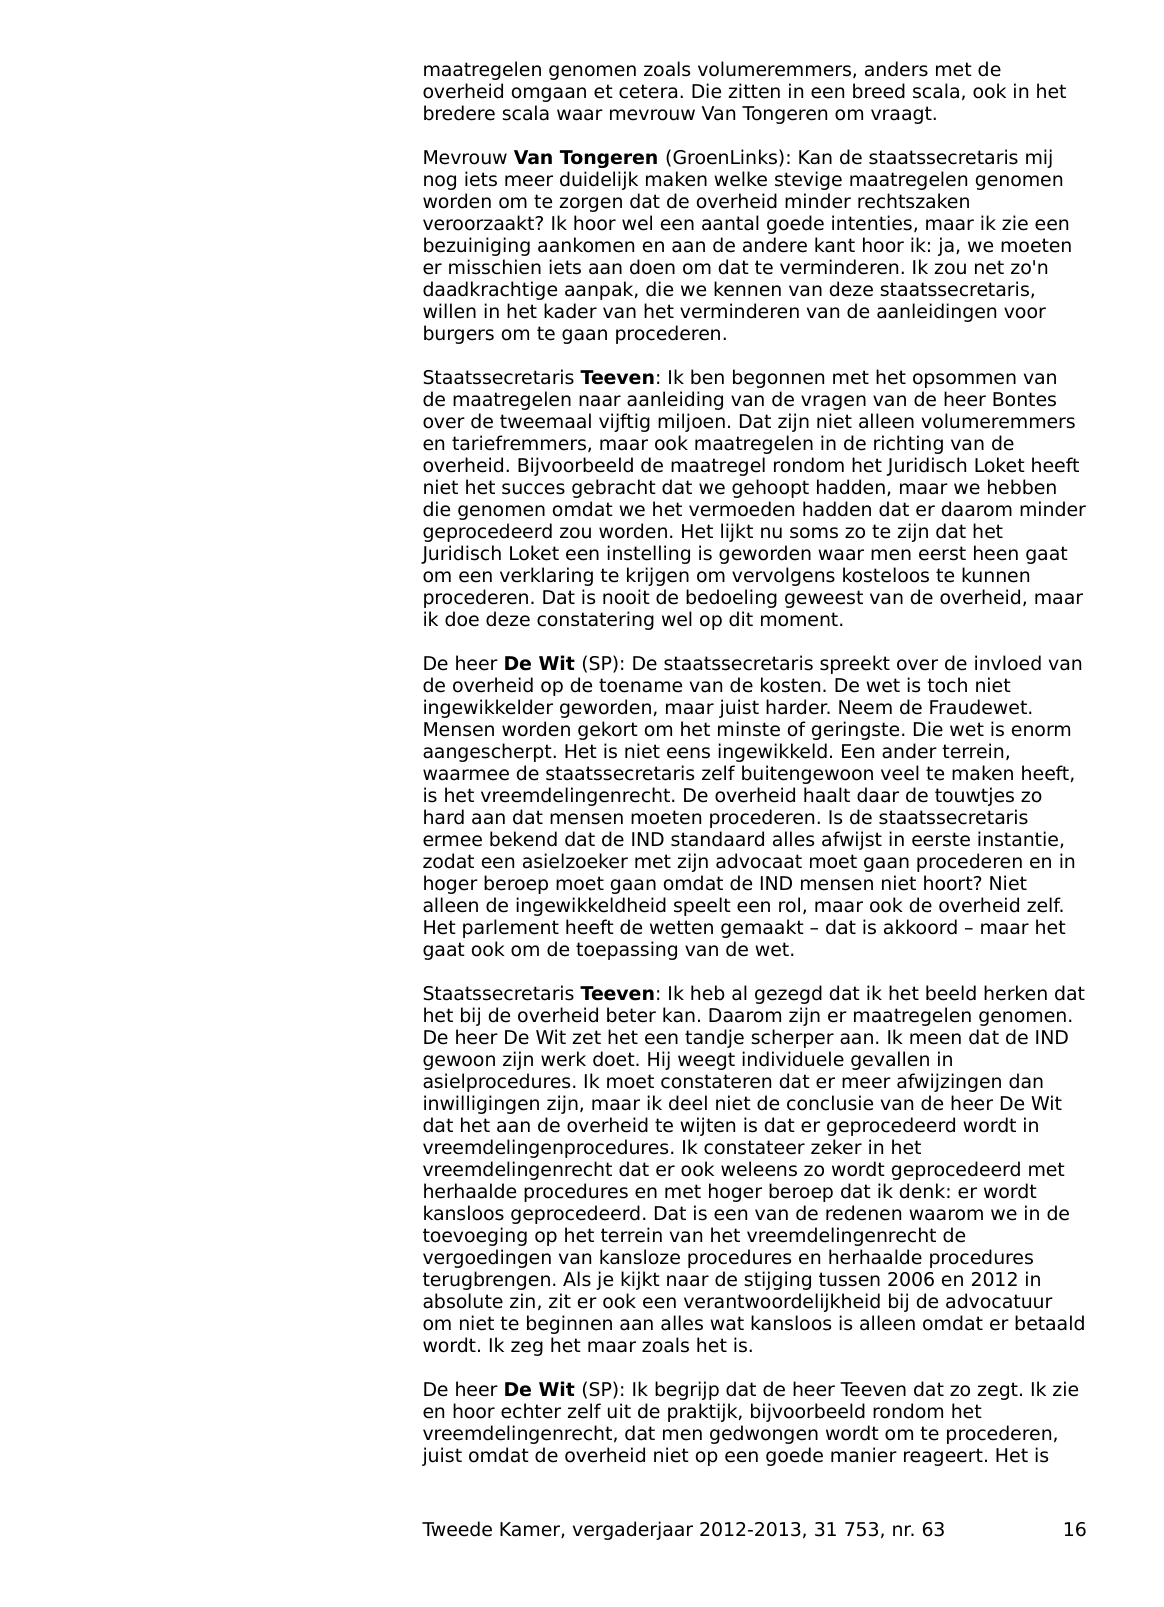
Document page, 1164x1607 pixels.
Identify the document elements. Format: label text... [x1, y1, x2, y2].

text Staatssecretaris Teeven: Ik heb al gezegd dat ik het beeld herken dat het bij de overheid beter kan. Daarom zijn er maatregelen genomen. De heer De Wit zet het een tandje scherper aan. Ik meen dat de IND gewoon zijn werk doet. Hij weegt individuele gevallen in asielprocedures. Ik moet constateren dat er meer afwijzingen dan inwilligingen zijn, maar ik deel niet de conclusie van de heer De Wit dat het aan de overheid te wijten is dat er geprocedeerd wordt in vreemdelingenprocedures. Ik constateer zeker in het vreemdelingenrecht dat er ook weleens zo wordt geprocedeerd met herhaalde procedures en met hoger beroep dat ik denk: er wordt kansloos geprocedeerd. Dat is een van de redenen waarom we in de toevoeging op het terrein van het vreemdelingenrecht de vergoedingen van kansloze procedures en herhaalde procedures terugbrengen. Als je kijkt naar de stijging tussen 2006 en 2012 in absolute zin, zit er ook een verantwoordelijkheid bij de advocatuur om niet te beginnen aan alles wat kansloos is alleen omdat er betaald wordt. Ik zeg het maar zoals het is. [422, 983, 1087, 1357]
text Mevrouw Van Tongeren (GroenLinks): Kan de staatssecretaris mij nog iets meer duidelijk maken welke stevige maatregelen genomen worden om te zorgen dat de overheid minder rechtszaken veroorzaakt? Ik hoor wel een aantal goede intenties, maar ik zie een bezuiniging aankomen en aan de andere kant hoor ik: ja, we moeten er misschien iets aan doen om dat te verminderen. Ik zou net zo'n daadkrachtige aanpak, die we kennen van deze staatssecretaris, willen in het kader van het verminderen van de aanleidingen voor burgers om te gaan procederen. [422, 147, 1087, 345]
text maatregelen genomen zoals volumeremmers, anders met de overheid omgaan et cetera. Die zitten in een breed scala, ook in het bredere scala waar mevrouw Van Tongeren om vraagt. [422, 59, 1087, 125]
text Staatssecretaris Teeven: Ik ben begonnen met het opsommen van de maatregelen naar aanleiding van de vragen van de heer Bontes over de tweemaal vijftig miljoen. Dat zijn niet alleen volumeremmers en tariefremmers, maar ook maatregelen in de richting van de overheid. Bijvoorbeeld de maatregel rondom het Juridisch Loket heeft niet het succes gebracht dat we gehoopt hadden, maar we hebben die genomen omdat we het vermoeden hadden dat er daarom minder geprocedeerd zou worden. Het lijkt nu soms zo te zijn dat het Juridisch Loket een instelling is geworden waar men eerst heen gaat om een verklaring te krijgen om vervolgens kosteloos te kunnen procederen. Dat is nooit de bedoeling geweest van de overheid, maar ik doe deze constatering wel op dit moment. [422, 367, 1087, 631]
text De heer De Wit (SP): Ik begrijp dat de heer Teeven dat zo zegt. Ik zie en hoor echter zelf uit de praktijk, bijvoorbeeld rondom het vreemdelingenrecht, dat men gedwongen wordt om te procederen, juist omdat de overheid niet op een goede manier reageert. Het is [422, 1379, 1087, 1467]
text De heer De Wit (SP): De staatssecretaris spreekt over de invloed van de overheid op de toename van de kosten. De wet is toch niet ingewikkelder geworden, maar juist harder. Neem de Fraudewet. Mensen worden gekort om het minste of geringste. Die wet is enorm aangescherpt. Het is niet eens ingewikkeld. Een ander terrein, waarmee de staatssecretaris zelf buitengewoon veel te maken heeft, is het vreemdelingenrecht. De overheid haalt daar de touwtjes zo hard aan dat mensen moeten procederen. Is de staatssecretaris ermee bekend dat de IND standaard alles afwijst in eerste instantie, zodat een asielzoeker met zijn advocaat moet gaan procederen en in hoger beroep moet gaan omdat de IND mensen niet hoort? Niet alleen de ingewikkeldheid speelt een rol, maar ook de overheid zelf. Het parlement heeft de wetten gemaakt – dat is akkoord – maar het gaat ook om de toepassing van de wet. [422, 653, 1087, 961]
